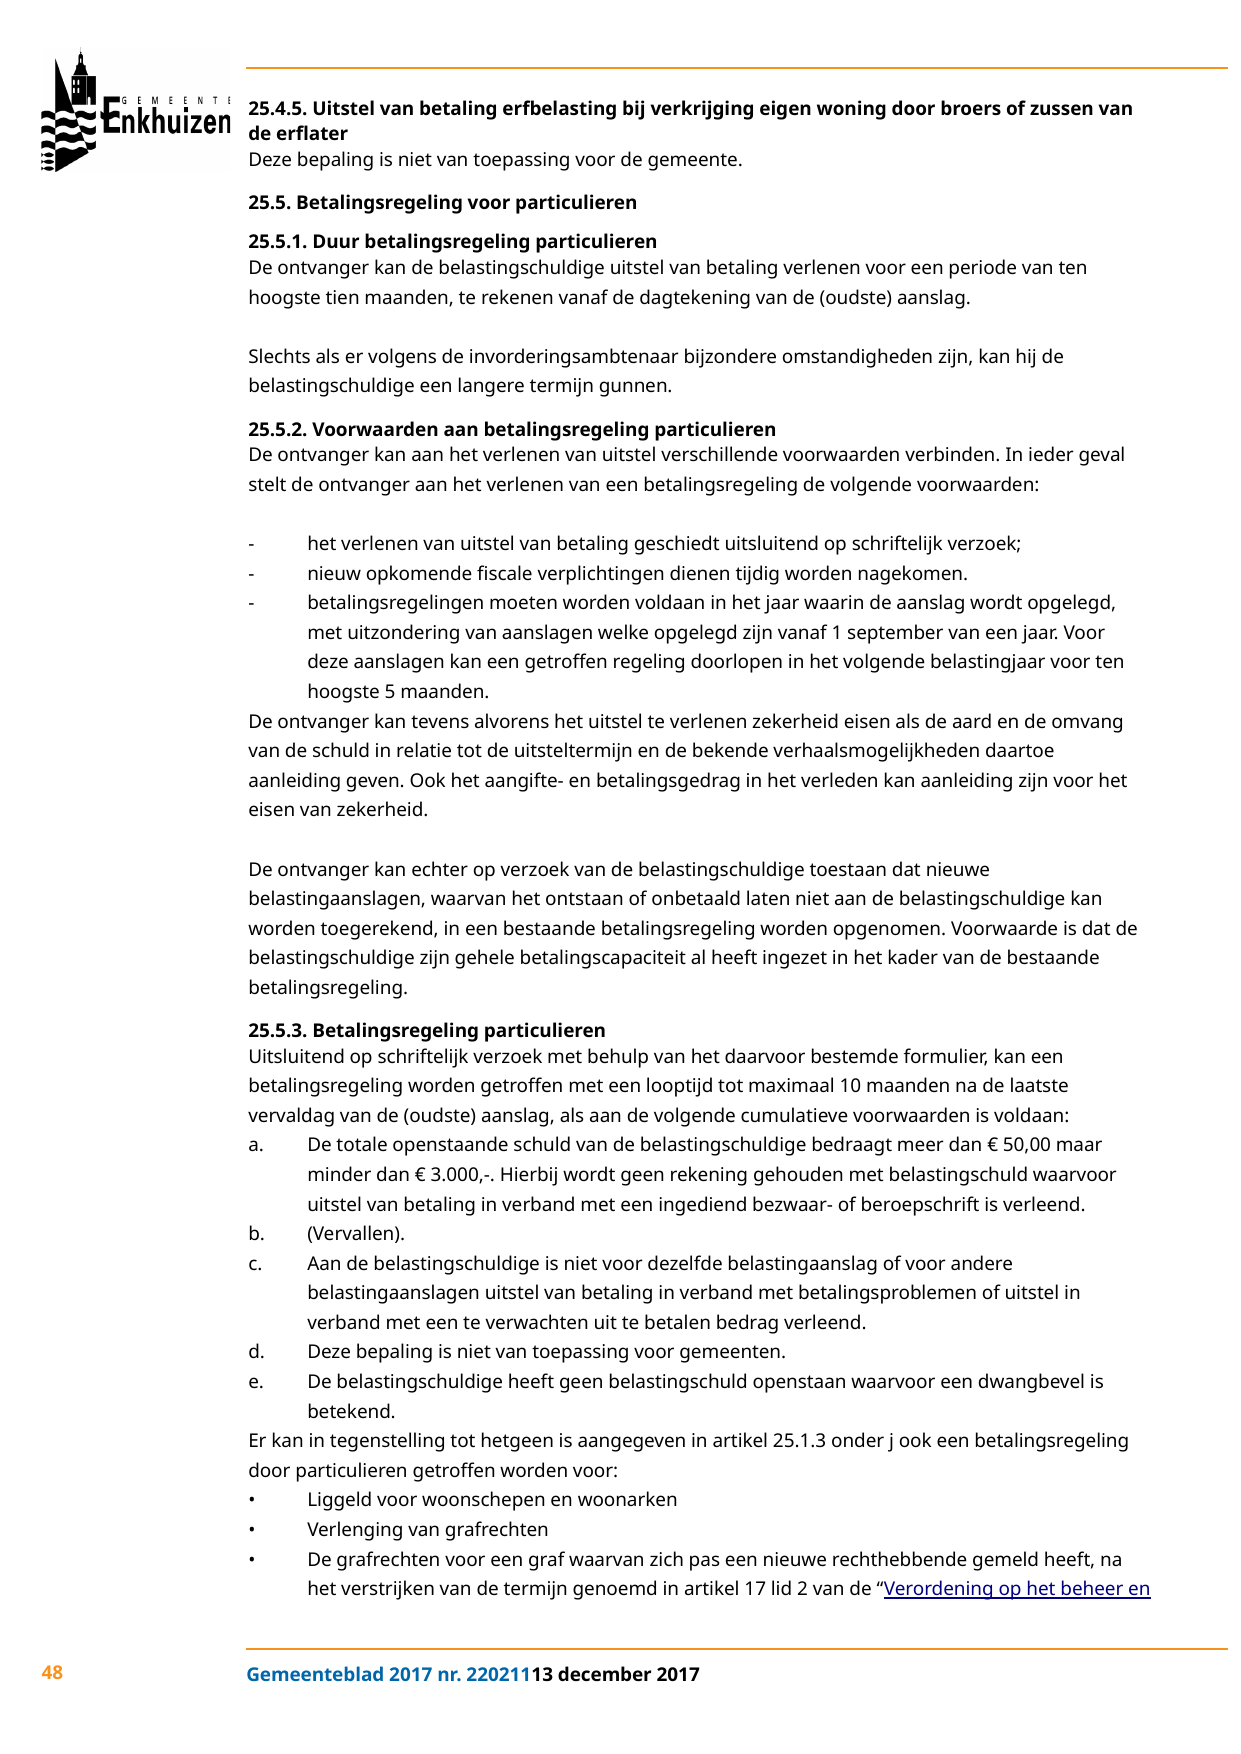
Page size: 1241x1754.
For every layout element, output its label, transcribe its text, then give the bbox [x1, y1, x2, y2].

text Slechts als er volgens de invorderingsambtenaar bijzondere omstandigheden zijn, kan hij de belastingschuldige een langere termijn gunnen. [248, 343, 1152, 398]
text De ontvanger kan de belastingschuldige uitstel van betaling verlenen voor een periode van ten hoogste tien maanden, te rekenen vanaf de dagtekening van de (oudste) aanslag. [248, 254, 1152, 310]
list betalingsregelingen moeten worden voldaan in het jaar waarin de aanslag wordt opgelegd, met uitzondering van aanslagen welke opgelegd zijn vanaf 1 september van een jaar. Voor deze aanslagen kan een getroffen regeling doorlopen in het volgende belastingjaar voor ten hoogste 5 maanden. [248, 589, 1152, 704]
text 25.5.1. Duur betalingsregeling particulieren [248, 229, 1152, 254]
list Liggeld voor woonschepen en woonarken [248, 1487, 1152, 1512]
list het verlenen van uitstel van betaling geschiedt uitsluitend op schriftelijk verzoek; [248, 530, 1152, 556]
text Uitsluitend op schriftelijk verzoek met behulp van het daarvoor bestemde formulier, kan een betalingsregeling worden getroffen met een looptijd tot maximaal 10 maanden na de laatste vervaldag van de (oudste) aanslag, als aan de volgende cumulatieve voorwaarden is voldaan: [248, 1043, 1152, 1128]
text 25.4.5. Uitstel van betaling erfbelasting bij verkrijging eigen woning door broers of zussen van de erflater [248, 95, 1152, 146]
text 25.5.2. Voorwaarden aan betalingsregeling particulieren [248, 416, 1152, 442]
text Deze bepaling is niet van toepassing voor de gemeente. [248, 146, 1152, 172]
text De ontvanger kan echter op verzoek van de belastingschuldige toestaan dat nieuwe belastingaanslagen, waarvan het ontstaan of onbetaald laten niet aan de belastingschuldige kan worden toegerekend, in een bestaande betalingsregeling worden opgenomen. Voorwaarde is dat de belastingschuldige zijn gehele betalingscapaciteit al heeft ingezet in het kader van de bestaande betalingsregeling. [248, 856, 1152, 1000]
list nieuw opkomende fiscale verplichtingen dienen tijdig worden nagekomen. [248, 560, 1152, 586]
list Verlenging van grafrechten [248, 1516, 1152, 1542]
list (Vervallen). [248, 1220, 1152, 1246]
text De ontvanger kan tevens alvorens het uitstel te verlenen zekerheid eisen als de aard en de omvang van de schuld in relatie tot de uitsteltermijn en de bekende verhaalsmogelijkheden daartoe aanleiding geven. Ook het aangifte- en betalingsgedrag in het verleden kan aanleiding zijn voor het eisen van zekerheid. [248, 708, 1152, 822]
list Deze bepaling is niet van toepassing voor gemeenten. [248, 1339, 1152, 1364]
list De grafrechten voor een graf waarvan zich pas een nieuwe rechthebbende gemeld heeft, na het verstrijken van de termijn genoemd in artikel 17 lid 2 van de “Verordening op het beheer en [248, 1546, 1152, 1601]
picture [41, 47, 231, 172]
text 25.5. Betalingsregeling voor particulieren [248, 189, 1152, 215]
text De ontvanger kan aan het verlenen van uitstel verschillende voorwaarden verbinden. In ieder geval stelt de ontvanger aan het verlenen van een betalingsregeling de volgende voorwaarden: [248, 442, 1152, 497]
list De totale openstaande schuld van de belastingschuldige bedraagt meer dan € 50,00 maar minder dan € 3.000,-. Hierbij wordt geen rekening gehouden met belastingschuld waarvoor uitstel van betaling in verband met een ingediend bezwaar- of beroepschrift is verleend. [248, 1132, 1152, 1217]
text Er kan in tegenstelling tot hetgeen is aangegeven in artikel 25.1.3 onder j ook een betalingsregeling door particulieren getroffen worden voor: [248, 1427, 1152, 1483]
text 25.5.3. Betalingsregeling particulieren [248, 1017, 1152, 1043]
list Aan de belastingschuldige is niet voor dezelfde belastingaanslag of voor andere belastingaanslagen uitstel van betaling in verband met betalingsproblemen of uitstel in verband met een te verwachten uit te betalen bedrag verleend. [248, 1250, 1152, 1335]
list De belastingschuldige heeft geen belastingschuld openstaan waarvoor een dwangbevel is betekend. [248, 1368, 1152, 1424]
